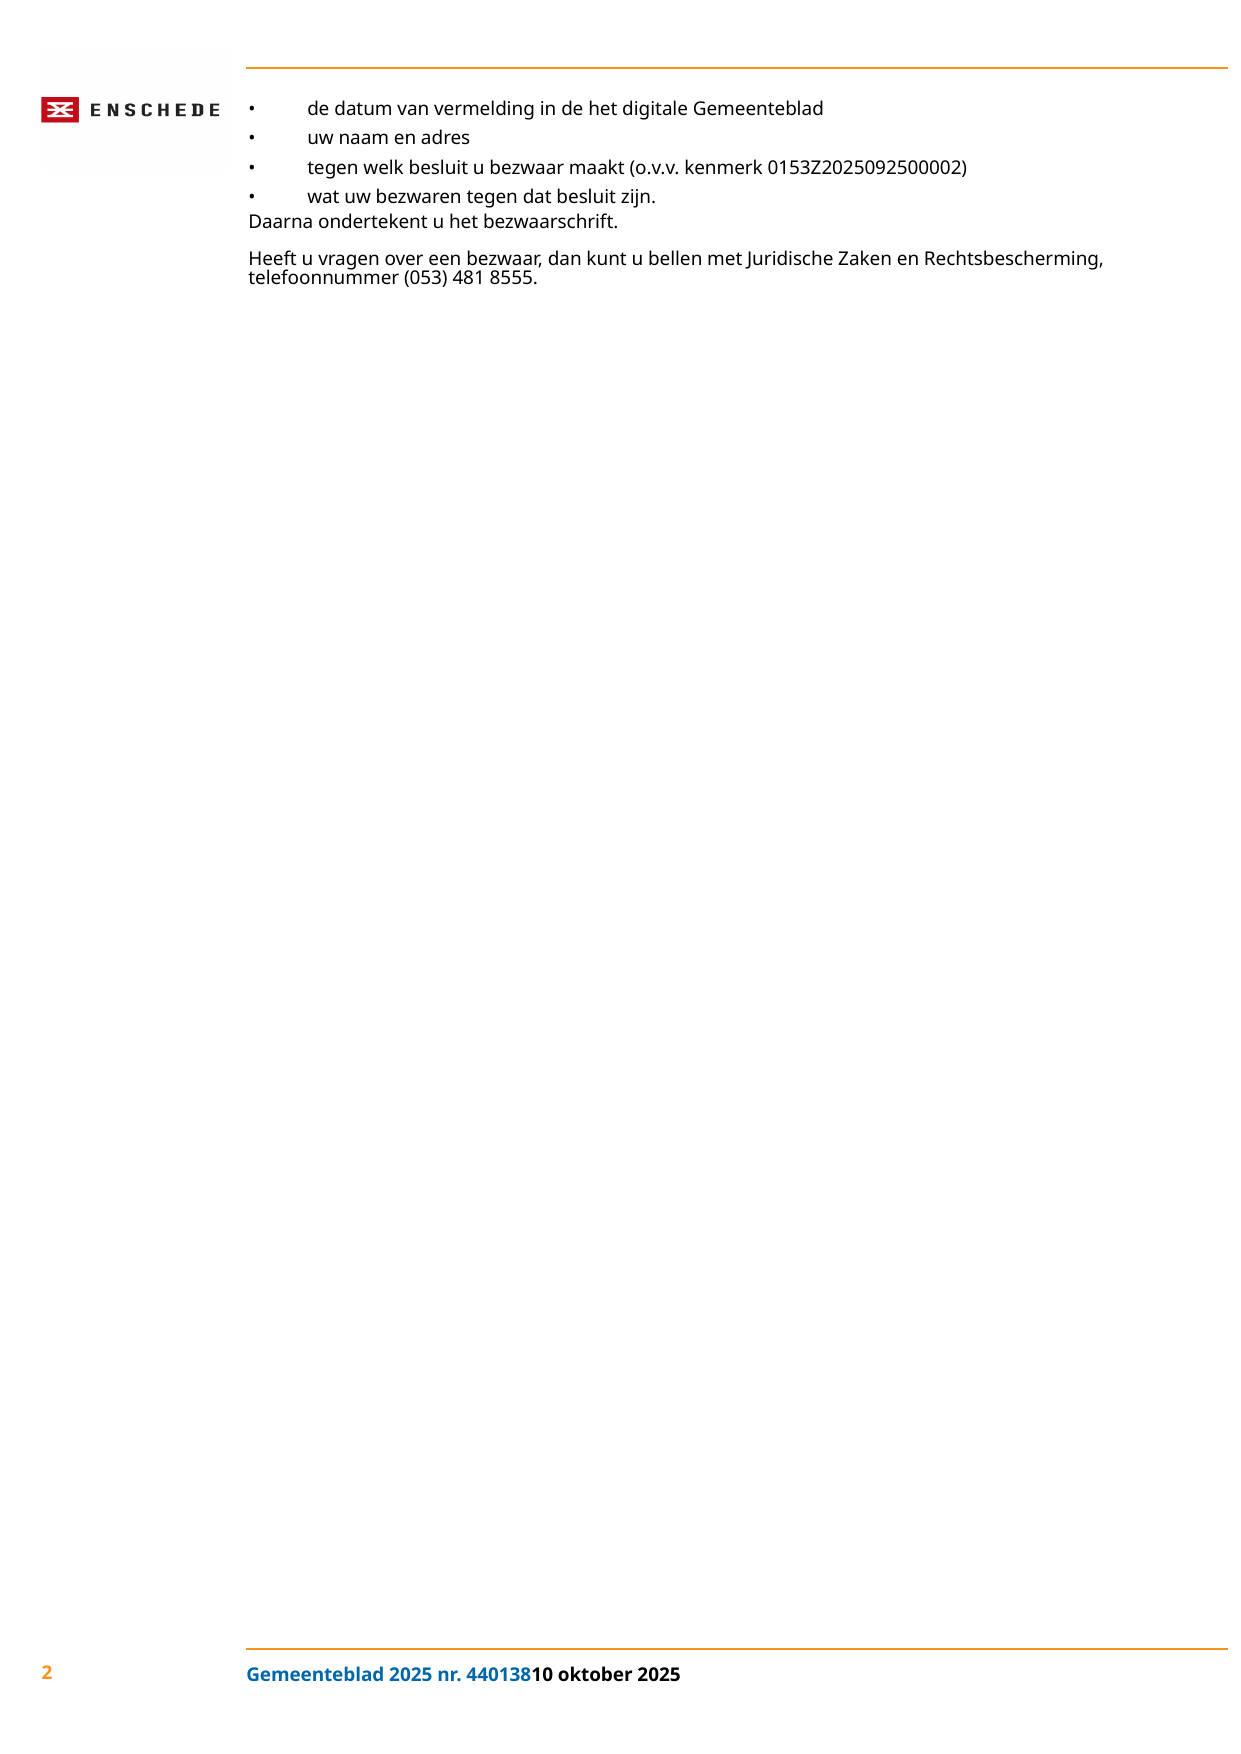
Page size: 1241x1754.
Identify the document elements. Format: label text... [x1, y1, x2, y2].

text Daarna ondertekent u het bezwaarschrift. [248, 213, 1152, 232]
picture [41, 47, 231, 172]
list tegen welk besluit u bezwaar maakt (o.v.v. kenmerk 0153Z2025092500002) [248, 154, 1152, 180]
list uw naam en adres [248, 124, 1152, 150]
list wat uw bezwaren tegen dat besluit zijn. [248, 183, 1152, 209]
list de datum van vermelding in de het digitale Gemeenteblad [248, 95, 1152, 121]
text Heeft u vragen over een bezwaar, dan kunt u bellen met Juridische Zaken en Rechtsbescherming, telefoonnummer (053) 481 8555. [248, 250, 1152, 289]
